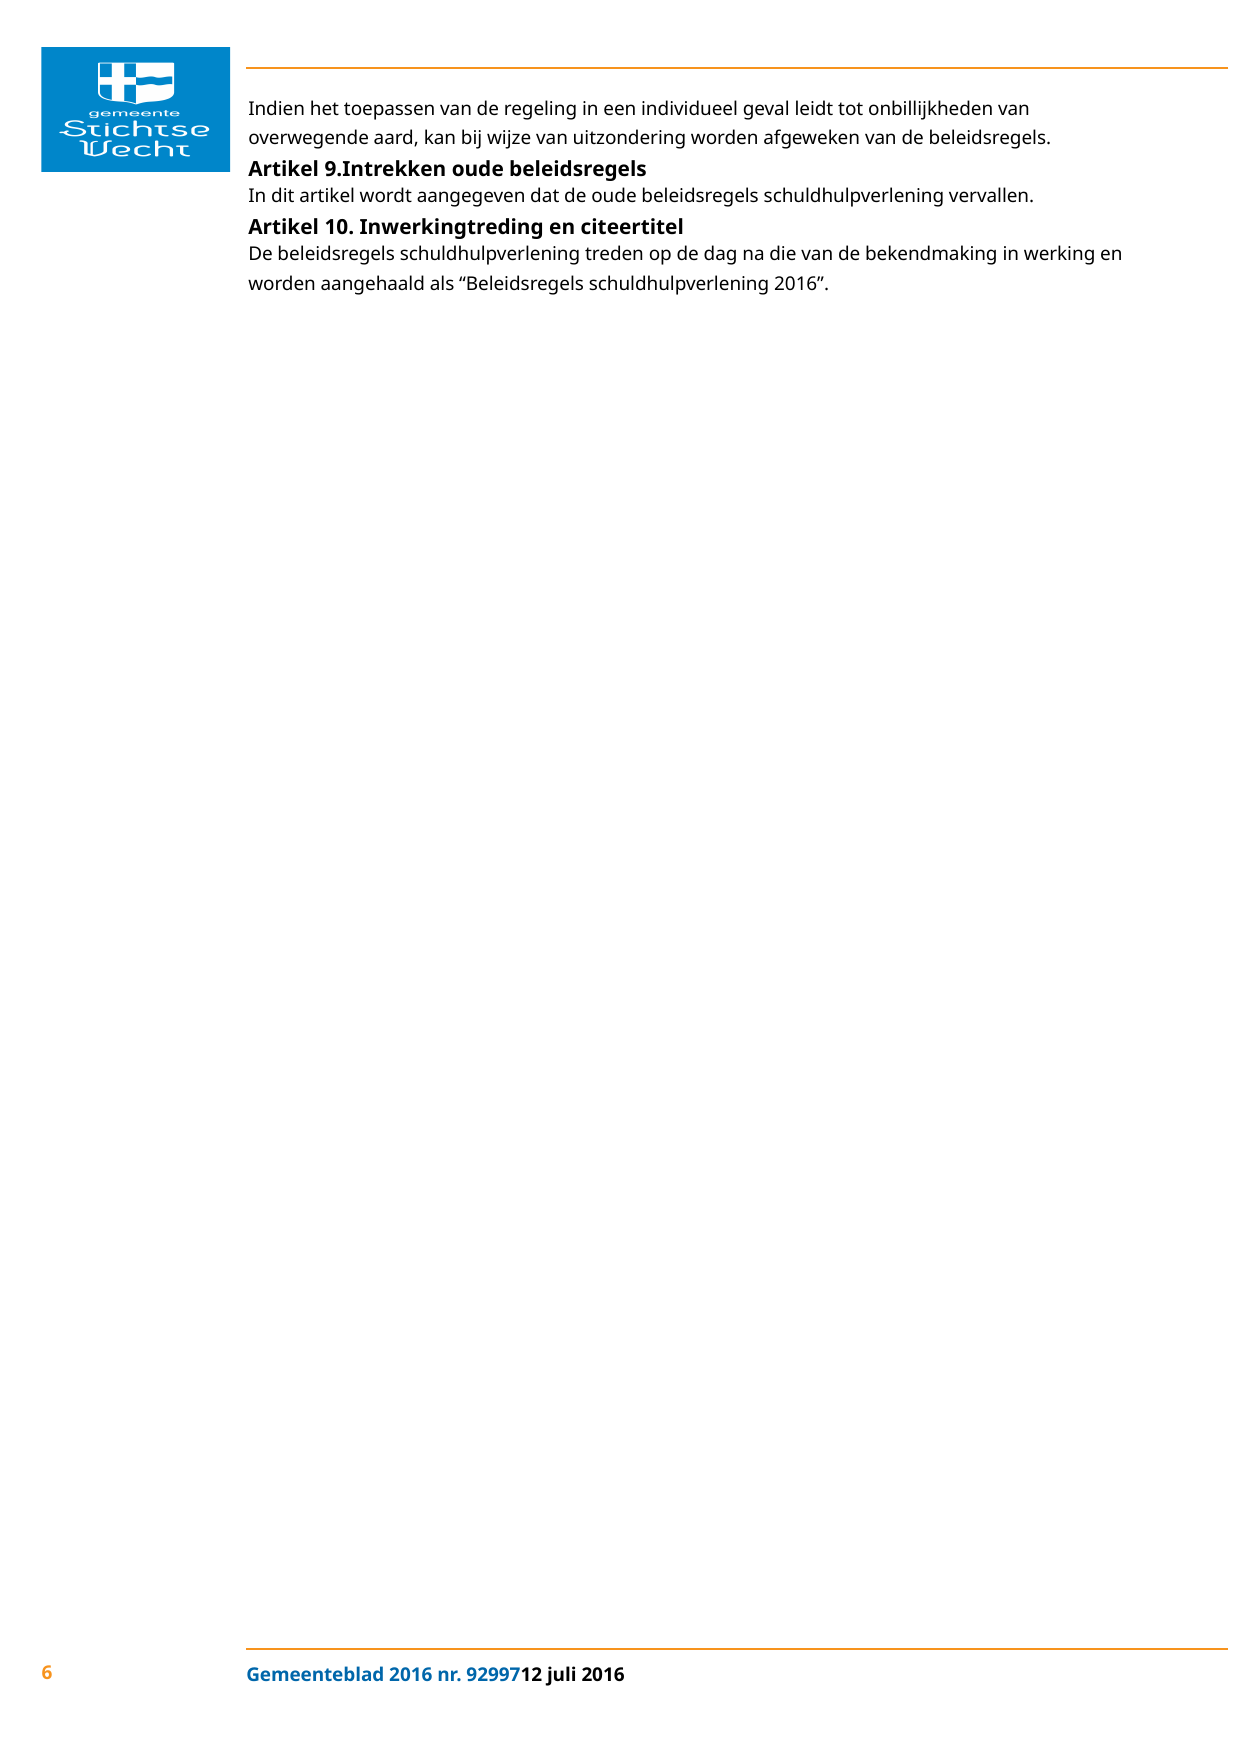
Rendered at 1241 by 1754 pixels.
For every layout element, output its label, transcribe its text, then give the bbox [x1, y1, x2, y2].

picture [99, 63, 135, 101]
picture [137, 63, 174, 103]
text Artikel 10. Inwerkingtreding en citeertitel [248, 212, 1152, 240]
text Indien het toepassen van de regeling in een individueel geval leidt tot onbillijkheden van overwegende aard, kan bij wijze van uitzondering worden afgeweken van de beleidsregels. [248, 95, 1152, 150]
text In dit artikel wordt aangegeven dat de oude beleidsregels schuldhulpverlening vervallen. [248, 182, 1152, 208]
text De beleidsregels schuldhulpverlening treden op de dag na die van de bekendmaking in werking en worden aangehaald als “Beleidsregels schuldhulpverlening 2016”. [248, 240, 1152, 296]
text Artikel 9.Intrekken oude beleidsregels [248, 154, 1152, 182]
